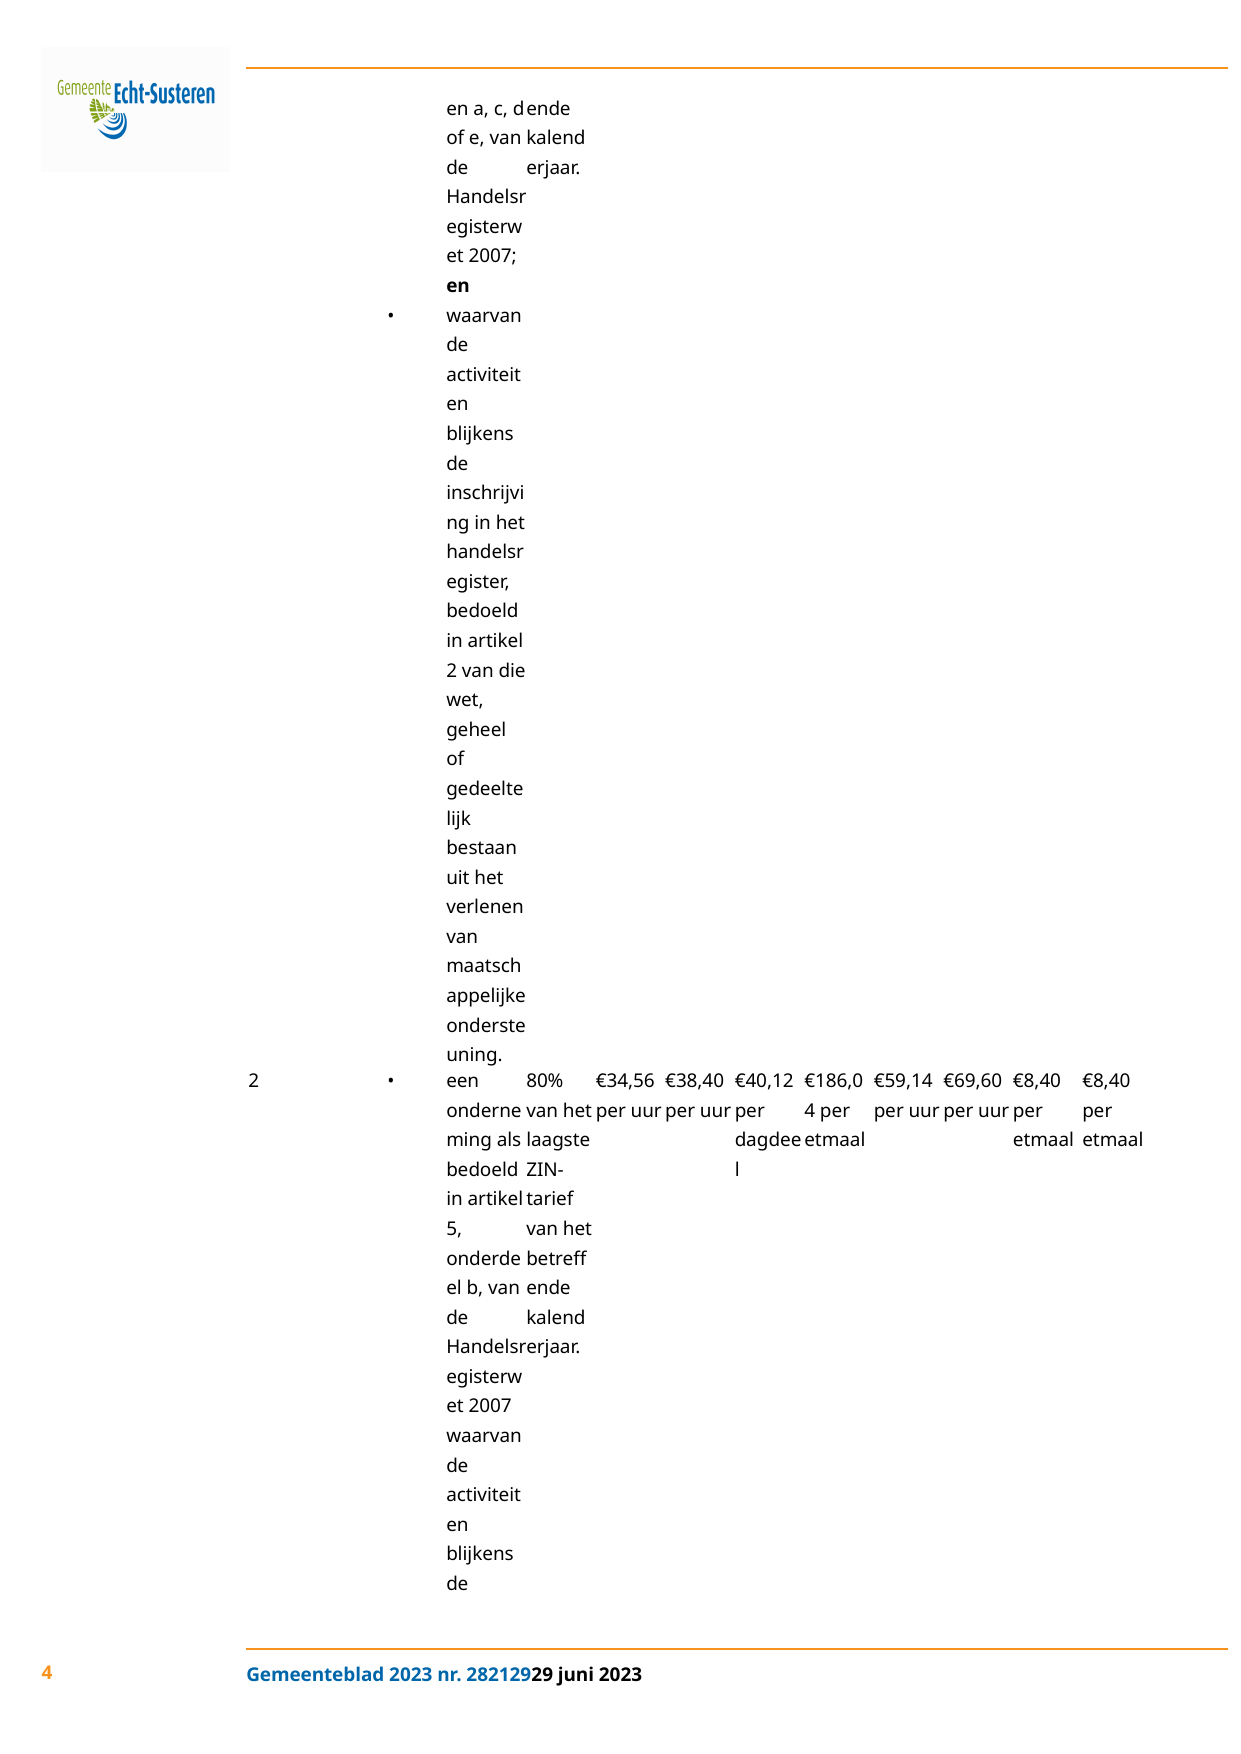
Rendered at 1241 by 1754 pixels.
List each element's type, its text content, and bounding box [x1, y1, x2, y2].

table_cell [735, 95, 804, 1067]
table_cell [1013, 95, 1082, 1067]
table_cell [943, 95, 1013, 1067]
table_cell €59,14 per uur [874, 1067, 943, 1596]
table_cell ende kalenderjaar. [526, 95, 596, 1067]
table_cell [318, 95, 387, 1067]
table_cell €69,60 per uur [943, 1067, 1013, 1596]
table_cell [874, 95, 943, 1067]
table_cell €38,40 per uur [665, 1067, 734, 1596]
table_cell een onderneming als bedoeld in artikel 5, onderdeel b, van de Handelsregisterwet 2007 waarvan de activiteiten blijkens de [387, 1067, 526, 1596]
table_cell [318, 1067, 387, 1596]
table_cell €186,04 per etmaal [804, 1067, 873, 1596]
table_cell [248, 95, 317, 1067]
table_cell en a, c, d of e, van de Handelsregisterwet 2007; en waarvan de activiteiten blijkens de inschrijving in het handelsregister, bedoeld in artikel 2 van die wet, geheel of gedeeltelijk bestaan uit het verlenen van maatschappelijke ondersteuning. [387, 95, 526, 1067]
table_cell €8,40 per etmaal [1082, 1067, 1152, 1596]
table_cell [596, 95, 665, 1067]
table_cell 80% van het laagste ZIN-tarief van het betreffende kalenderjaar. [526, 1067, 596, 1596]
table_cell €40,12 per dagdeel [735, 1067, 804, 1596]
table_cell €34,56 per uur [596, 1067, 665, 1596]
picture [41, 47, 231, 172]
table_cell [1082, 95, 1152, 1067]
table_cell 2 [248, 1067, 317, 1596]
table_cell €8,40 per etmaal [1013, 1067, 1082, 1596]
table_cell [665, 95, 734, 1067]
table_cell [804, 95, 873, 1067]
